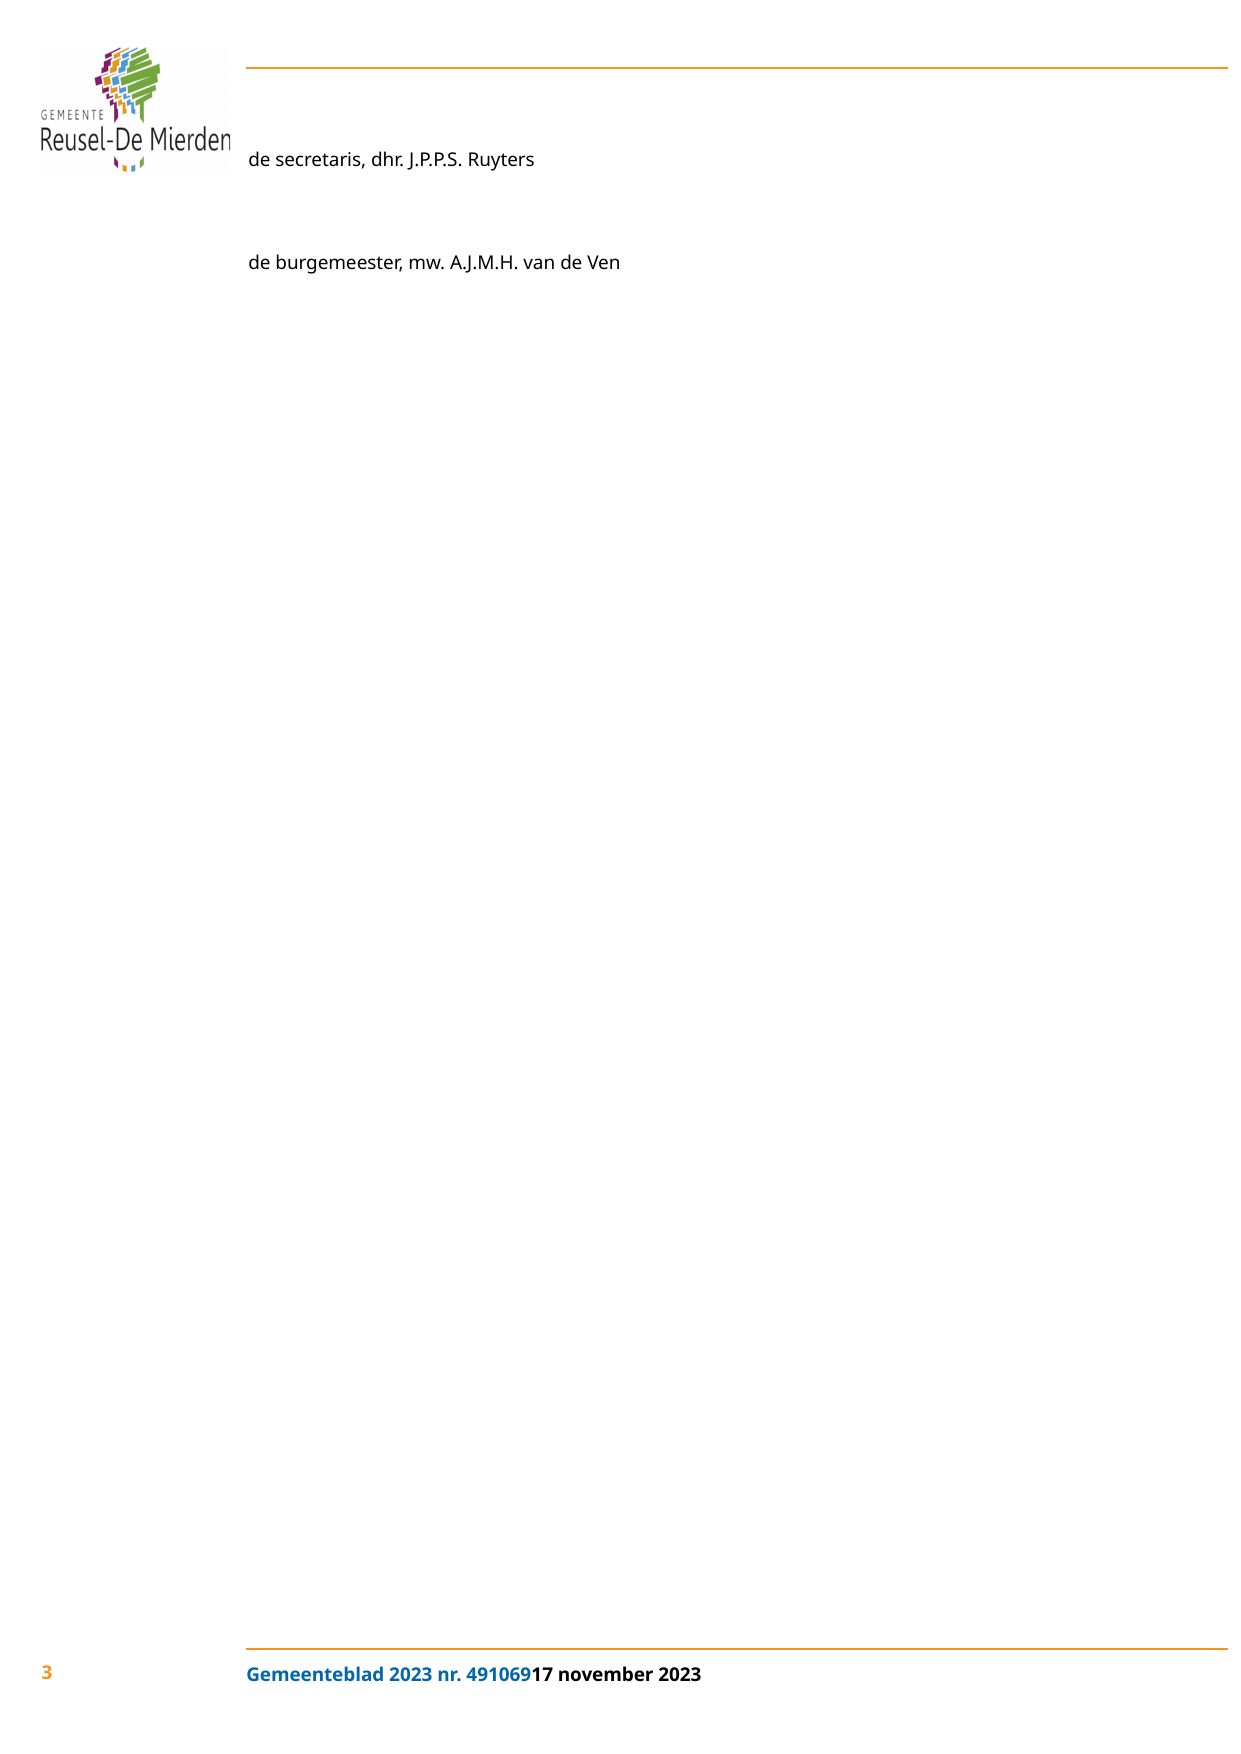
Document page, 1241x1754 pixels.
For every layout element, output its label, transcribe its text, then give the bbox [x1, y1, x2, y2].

picture [41, 47, 231, 172]
text de burgemeester, mw. A.J.M.H. van de Ven [248, 249, 1152, 275]
text de secretaris, dhr. J.P.P.S. Ruyters [248, 146, 1152, 172]
